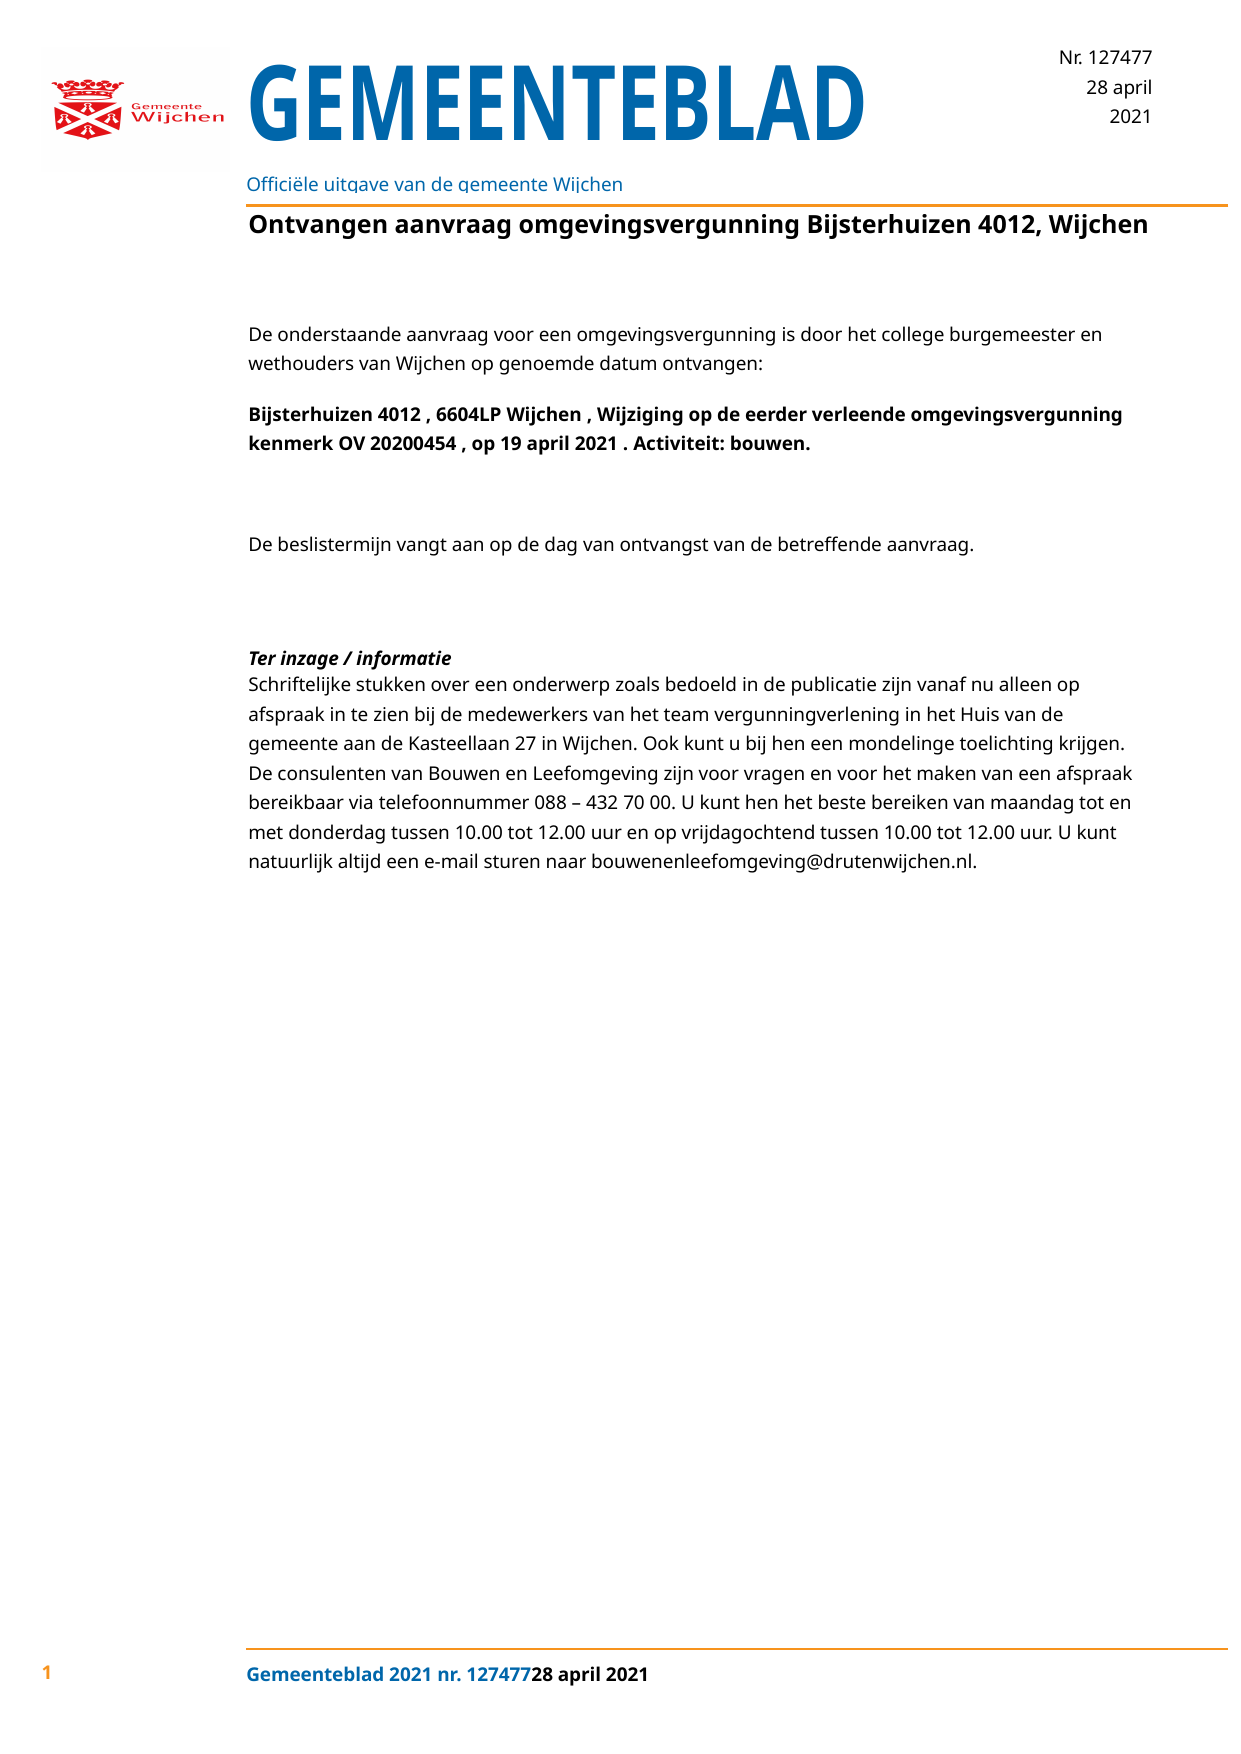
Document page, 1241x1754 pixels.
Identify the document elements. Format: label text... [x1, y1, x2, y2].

text De beslistermijn vangt aan op de dag van ontvangst van de betreffende aanvraag. [248, 531, 1152, 557]
text Bijsterhuizen 4012 , 6604LP Wijchen , Wijziging op de eerder verleende omgevingsvergunning kenmerk OV 20200454 , op 19 april 2021 . Activiteit: bouwen. [248, 401, 1152, 456]
text Schriftelijke stukken over een onderwerp zoals bedoeld in de publicatie zijn vanaf nu alleen op afspraak in te zien bij de medewerkers van het team vergunningverlening in het Huis van de gemeente aan de Kasteellaan 27 in Wijchen. Ook kunt u bij hen een mondelinge toelichting krijgen. De consulenten van Bouwen en Leefomgeving zijn voor vragen en voor het maken van een afspraak bereikbaar via telefoonnummer 088 – 432 70 00. U kunt hen het beste bereiken van maandag tot en met donderdag tussen 10.00 tot 12.00 uur en op vrijdagochtend tussen 10.00 tot 12.00 uur. U kunt natuurlijk altijd een e-mail sturen naar bouwenenleefomgeving@drutenwijchen.nl. [248, 671, 1152, 874]
text Ontvangen aanvraag omgevingsvergunning Bijsterhuizen 4012, Wijchen [248, 207, 1152, 241]
picture [41, 47, 231, 172]
text Ter inzage / informatie [248, 646, 1152, 671]
text De onderstaande aanvraag voor een omgevingsvergunning is door het college burgemeester en wethouders van Wijchen op genoemde datum ontvangen: [248, 321, 1152, 376]
